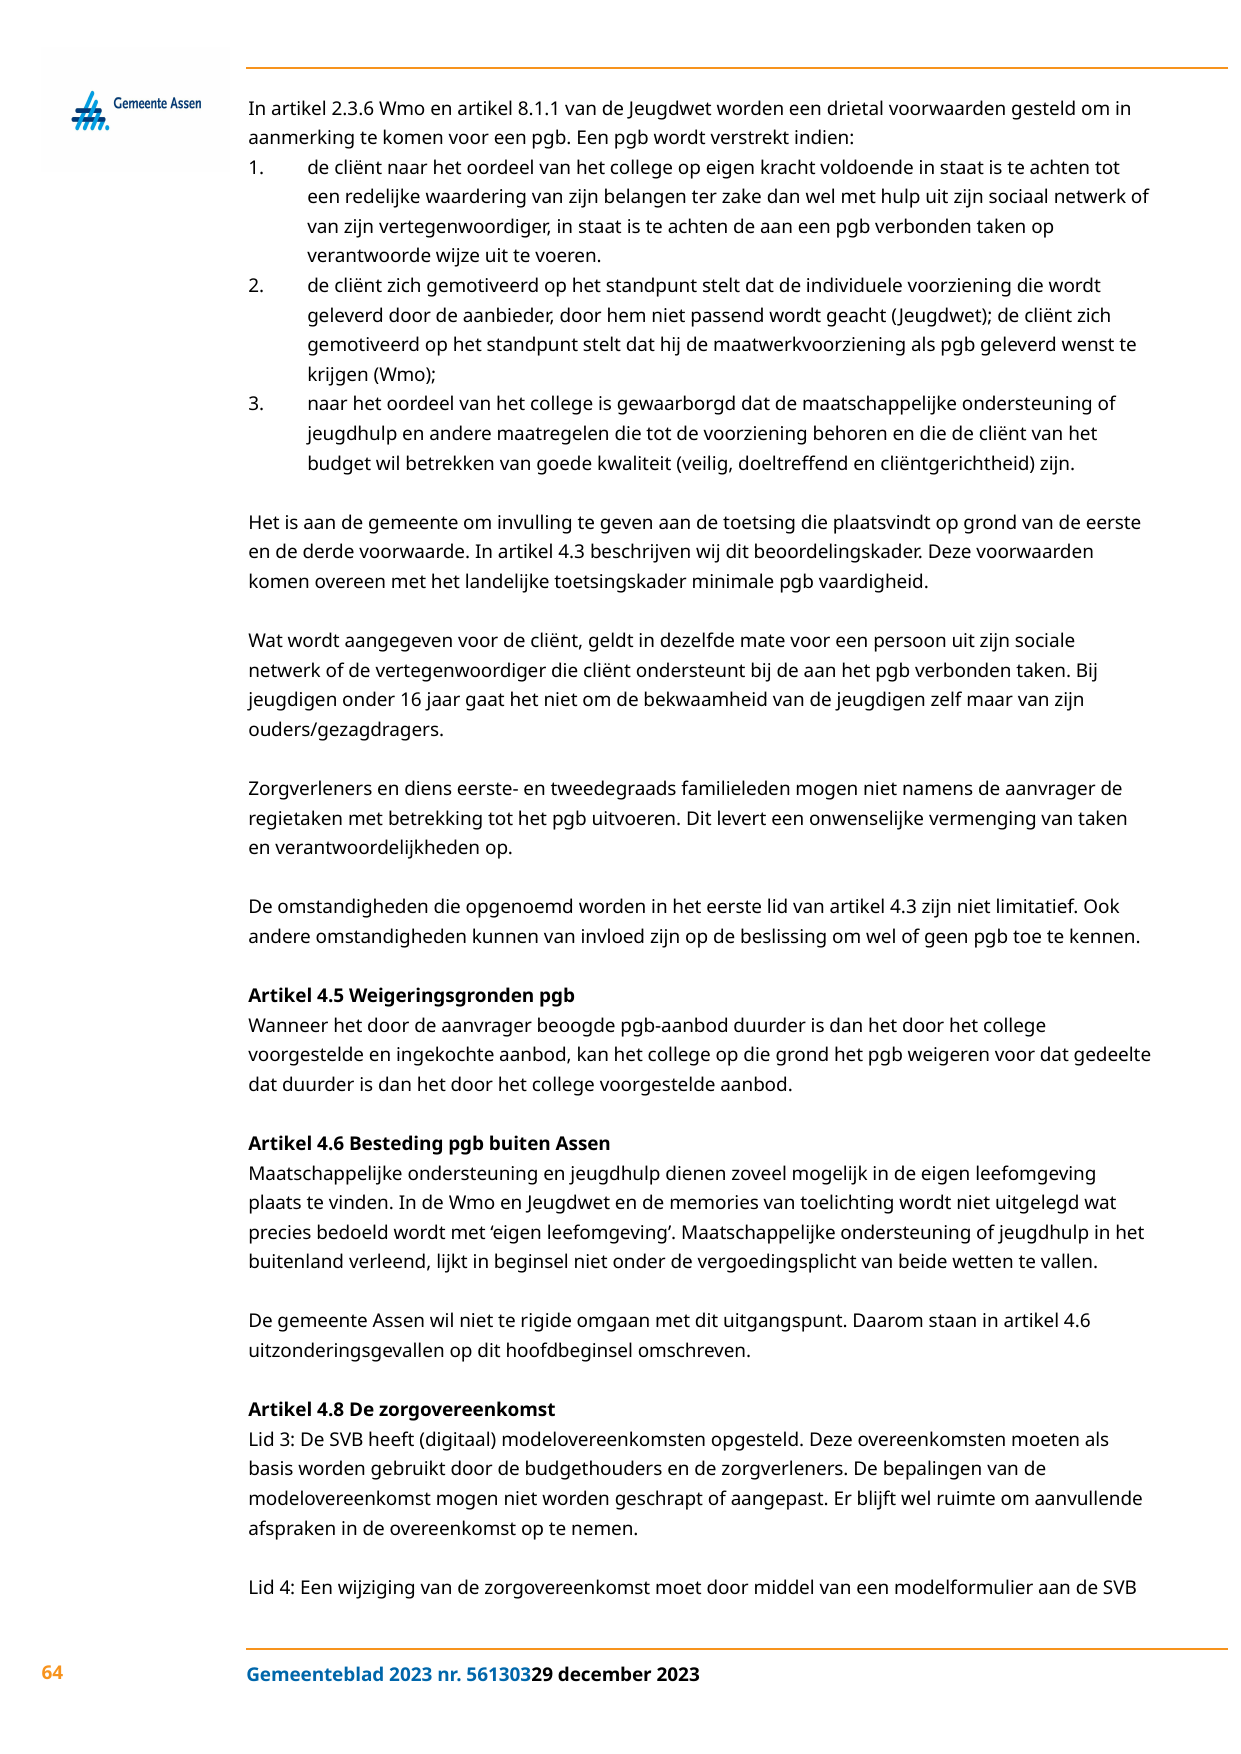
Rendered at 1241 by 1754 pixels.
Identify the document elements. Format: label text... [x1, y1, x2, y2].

text Lid 4: Een wijziging van de zorgovereenkomst moet door middel van een modelformulier aan de SVB [248, 1574, 1152, 1600]
text In artikel 2.3.6 Wmo en artikel 8.1.1 van de Jeugdwet worden een drietal voorwaarden gesteld om in aanmerking te komen voor een pgb. Een pgb wordt verstrekt indien: [248, 95, 1152, 150]
text Artikel 4.8 De zorgovereenkomst [248, 1396, 1152, 1422]
list de cliënt zich gemotiveerd op het standpunt stelt dat de individuele voorziening die wordt geleverd door de aanbieder, door hem niet passend wordt geacht (Jeugdwet); de cliënt zich gemotiveerd op het standpunt stelt dat hij de maatwerkvoorziening als pgb geleverd wenst te krijgen (Wmo); [248, 272, 1152, 387]
text Zorgverleners en diens eerste- en tweedegraads familieleden mogen niet namens de aanvrager de regietaken met betrekking tot het pgb uitvoeren. Dit levert een onwenselijke vermenging van taken en verantwoordelijkheden op. [248, 775, 1152, 860]
text De gemeente Assen wil niet te rigide omgaan met dit uitgangspunt. Daarom staan in artikel 4.6 uitzonderingsgevallen op dit hoofdbeginsel omschreven. [248, 1308, 1152, 1363]
text Het is aan de gemeente om invulling te geven aan de toetsing die plaatsvindt op grond van de eerste en de derde voorwaarde. In artikel 4.3 beschrijven wij dit beoordelingskader. Deze voorwaarden komen overeen met het landelijke toetsingskader minimale pgb vaardigheid. [248, 509, 1152, 594]
list de cliënt naar het oordeel van het college op eigen kracht voldoende in staat is te achten tot een redelijke waardering van zijn belangen ter zake dan wel met hulp uit zijn sociaal netwerk of van zijn vertegenwoordiger, in staat is te achten de aan een pgb verbonden taken op verantwoorde wijze uit te voeren. [248, 154, 1152, 268]
text Maatschappelijke ondersteuning en jeugdhulp dienen zoveel mogelijk in de eigen leefomgeving plaats te vinden. In de Wmo en Jeugdwet en de memories van toelichting wordt niet uitgelegd wat precies bedoeld wordt met ‘eigen leefomgeving’. Maatschappelijke ondersteuning of jeugdhulp in het buitenland verleend, lijkt in beginsel niet onder de vergoedingsplicht van beide wetten te vallen. [248, 1160, 1152, 1274]
text Artikel 4.6 Besteding pgb buiten Assen [248, 1130, 1152, 1156]
text De omstandigheden die opgenoemd worden in het eerste lid van artikel 4.3 zijn niet limitatief. Ook andere omstandigheden kunnen van invloed zijn op de beslissing om wel of geen pgb toe te kennen. [248, 893, 1152, 949]
text Lid 3: De SVB heeft (digitaal) modelovereenkomsten opgesteld. Deze overeenkomsten moeten als basis worden gebruikt door de budgethouders en de zorgverleners. De bepalingen van de modelovereenkomst mogen niet worden geschrapt of aangepast. Er blijft wel ruimte om aanvullende afspraken in de overeenkomst op te nemen. [248, 1426, 1152, 1541]
text Wanneer het door de aanvrager beoogde pgb-aanbod duurder is dan het door het college voorgestelde en ingekochte aanbod, kan het college op die grond het pgb weigeren voor dat gedeelte dat duurder is dan het door het college voorgestelde aanbod. [248, 1012, 1152, 1097]
picture [41, 47, 231, 172]
text Wat wordt aangegeven voor de cliënt, geldt in dezelfde mate voor een persoon uit zijn sociale netwerk of de vertegenwoordiger die cliënt ondersteunt bij de aan het pgb verbonden taken. Bij jeugdigen onder 16 jaar gaat het niet om de bekwaamheid van de jeugdigen zelf maar van zijn ouders/gezagdragers. [248, 627, 1152, 742]
list naar het oordeel van het college is gewaarborgd dat de maatschappelijke ondersteuning of jeugdhulp en andere maatregelen die tot de voorziening behoren en die de cliënt van het budget wil betrekken van goede kwaliteit (veilig, doeltreffend en cliëntgerichtheid) zijn. [248, 391, 1152, 476]
text Artikel 4.5 Weigeringsgronden pgb [248, 982, 1152, 1008]
